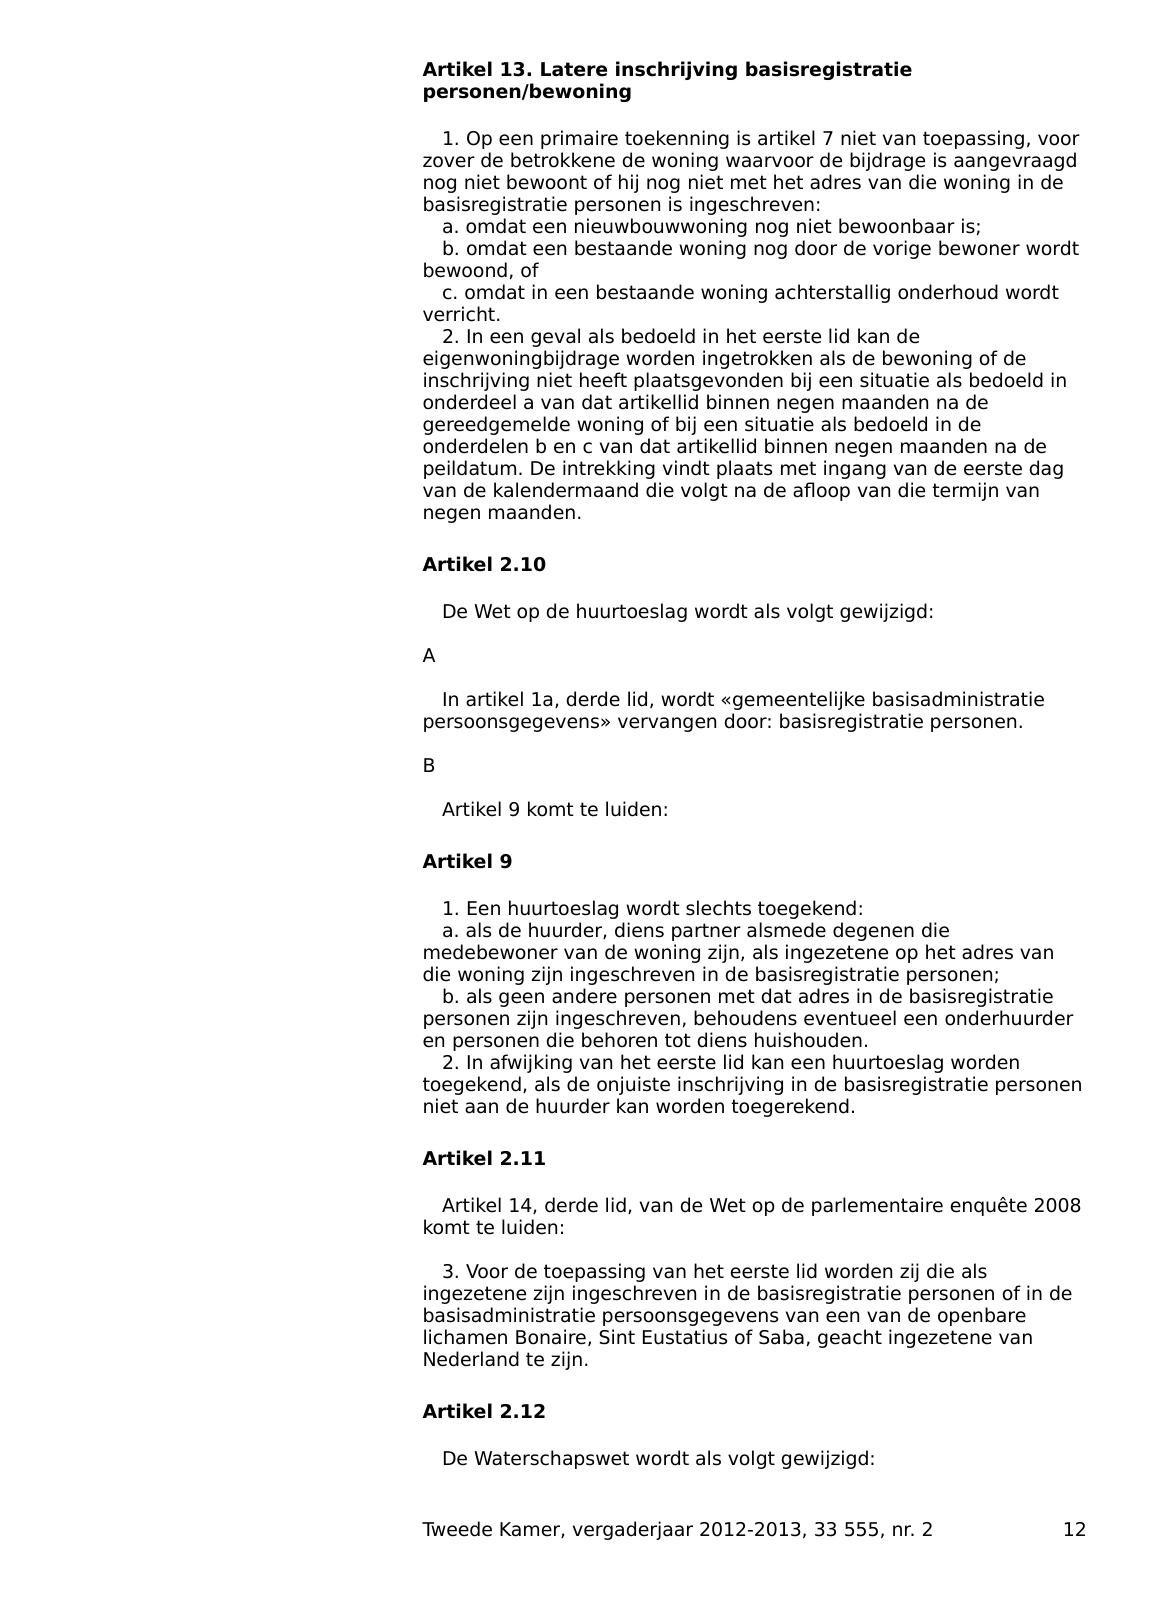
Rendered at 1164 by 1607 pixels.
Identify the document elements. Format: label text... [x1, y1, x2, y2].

text 1. Op een primaire toekenning is artikel 7 niet van toepassing, voor zover de betrokkene de woning waarvoor de bijdrage is aangevraagd nog niet bewoont of hij nog niet met het adres van die woning in de basisregistratie personen is ingeschreven: [422, 128, 1087, 216]
text 2. In afwijking van het eerste lid kan een huurtoeslag worden toegekend, als de onjuiste inschrijving in de basisregistratie personen niet aan de huurder kan worden toegerekend. [422, 1052, 1087, 1118]
text 1. Een huurtoeslag wordt slechts toegekend: [422, 898, 1087, 920]
subtitle Artikel 2.10 [422, 554, 1087, 576]
text De Wet op de huurtoeslag wordt als volgt gewijzigd: [422, 601, 1087, 623]
text b. omdat een bestaande woning nog door de vorige bewoner wordt bewoond, of [422, 238, 1087, 282]
text A [422, 645, 1087, 667]
subtitle Artikel 13. Latere inschrijving basisregistratie personen/bewoning [422, 59, 1087, 103]
subtitle Artikel 2.11 [422, 1148, 1087, 1170]
text a. omdat een nieuwbouwwoning nog niet bewoonbaar is; [422, 216, 1087, 238]
text Artikel 14, derde lid, van de Wet op de parlementaire enquête 2008 komt te luiden: [422, 1195, 1087, 1239]
text 3. Voor de toepassing van het eerste lid worden zij die als ingezetene zijn ingeschreven in de basisregistratie personen of in de basisadministratie persoonsgegevens van een van de openbare lichamen Bonaire, Sint Eustatius of Saba, geacht ingezetene van Nederland te zijn. [422, 1261, 1087, 1371]
subtitle Artikel 9 [422, 851, 1087, 873]
text b. als geen andere personen met dat adres in de basisregistratie personen zijn ingeschreven, behoudens eventueel een onderhuurder en personen die behoren tot diens huishouden. [422, 986, 1087, 1052]
subtitle Artikel 2.12 [422, 1401, 1087, 1423]
text Artikel 9 komt te luiden: [422, 799, 1087, 821]
text c. omdat in een bestaande woning achterstallig onderhoud wordt verricht. [422, 282, 1087, 326]
text De Waterschapswet wordt als volgt gewijzigd: [422, 1448, 1087, 1470]
text 2. In een geval als bedoeld in het eerste lid kan de eigenwoningbijdrage worden ingetrokken als de bewoning of de inschrijving niet heeft plaatsgevonden bij een situatie als bedoeld in onderdeel a van dat artikellid binnen negen maanden na de gereedgemelde woning of bij een situatie als bedoeld in de onderdelen b en c van dat artikellid binnen negen maanden na de peildatum. De intrekking vindt plaats met ingang van de eerste dag van de kalendermaand die volgt na de afloop van die termijn van negen maanden. [422, 326, 1087, 524]
text In artikel 1a, derde lid, wordt «gemeentelijke basisadministratie persoonsgegevens» vervangen door: basisregistratie personen. [422, 689, 1087, 733]
text a. als de huurder, diens partner alsmede degenen die medebewoner van de woning zijn, als ingezetene op het adres van die woning zijn ingeschreven in de basisregistratie personen; [422, 920, 1087, 986]
text B [422, 755, 1087, 777]
